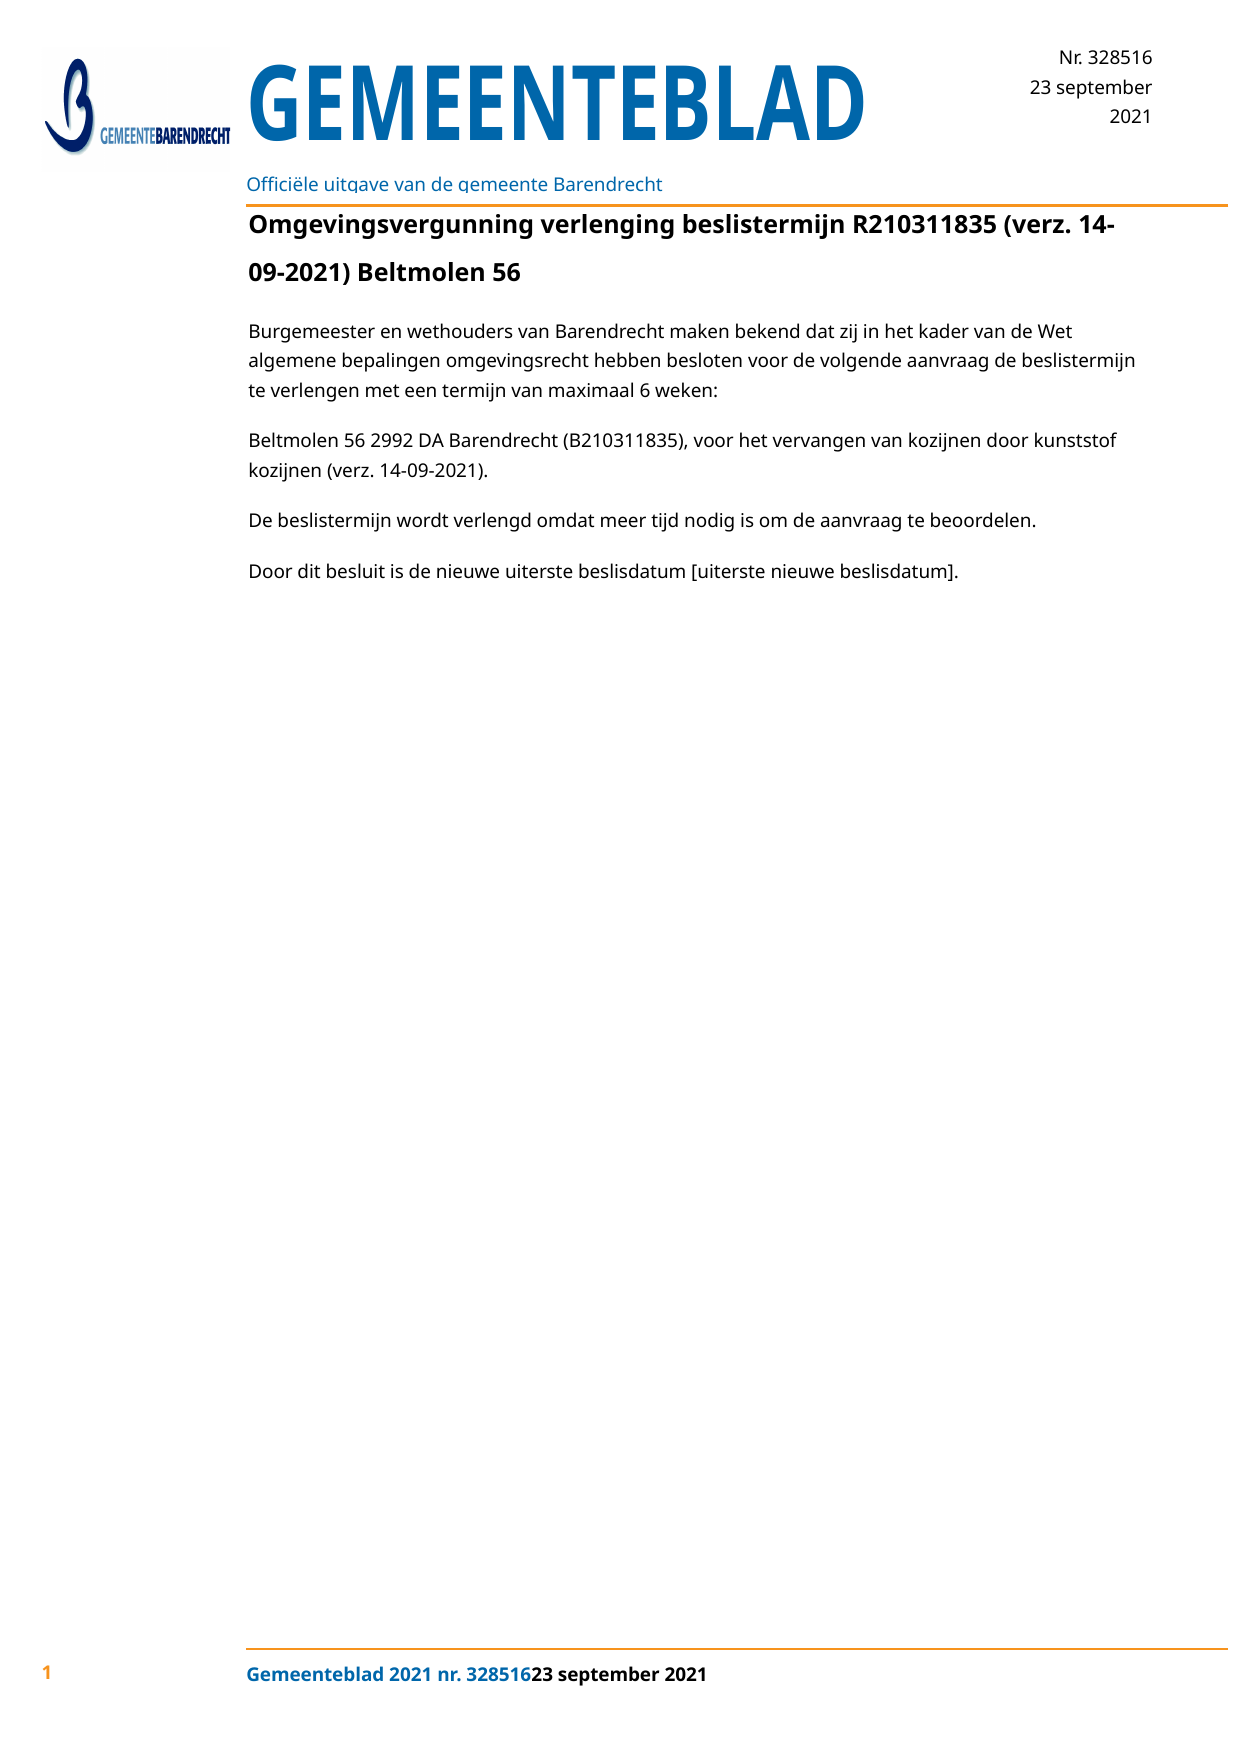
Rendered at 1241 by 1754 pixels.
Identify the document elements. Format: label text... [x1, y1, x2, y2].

text De beslistermijn wordt verlengd omdat meer tijd nodig is om de aanvraag te beoordelen. [248, 507, 1152, 533]
text Door dit besluit is de nieuwe uiterste beslisdatum [uiterste nieuwe beslisdatum]. [248, 558, 1152, 584]
picture [41, 47, 231, 172]
text Beltmolen 56 2992 DA Barendrecht (B210311835), voor het vervangen van kozijnen door kunststof kozijnen (verz. 14-09-2021). [248, 427, 1152, 483]
text Burgemeester en wethouders van Barendrecht maken bekend dat zij in het kader van de Wet algemene bepalingen omgevingsrecht hebben besloten voor de volgende aanvraag de beslistermijn te verlengen met een termijn van maximaal 6 weken: [248, 318, 1152, 403]
text Omgevingsvergunning verlenging beslistermijn R210311835 (verz. 14-09-2021) Beltmolen 56 [248, 207, 1152, 288]
